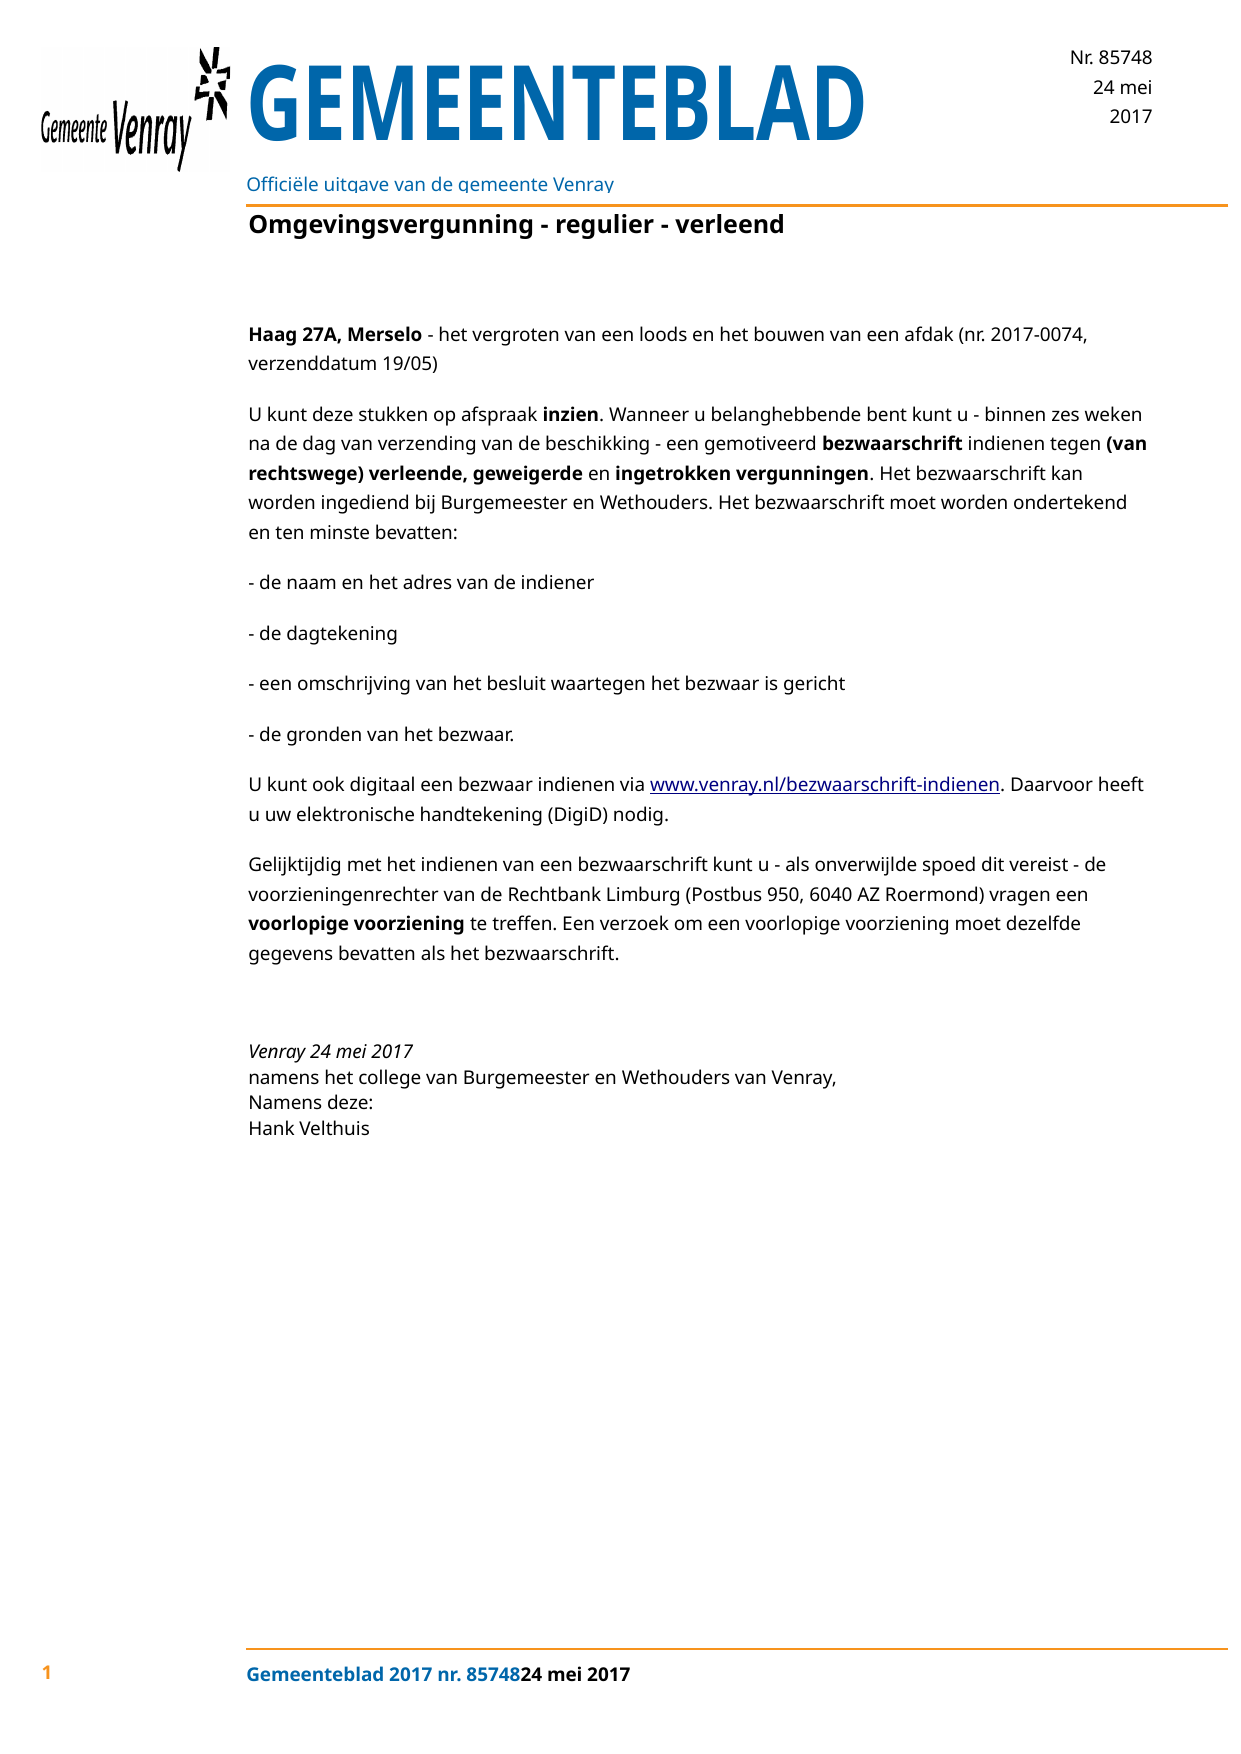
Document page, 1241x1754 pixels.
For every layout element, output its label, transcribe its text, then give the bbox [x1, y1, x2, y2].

text Omgevingsvergunning - regulier - verleend [248, 207, 1152, 241]
text namens het college van Burgemeester en Wethouders van Venray, [248, 1064, 1152, 1089]
text - een omschrijving van het besluit waartegen het bezwaar is gericht [248, 670, 1152, 696]
text Gelijktijdig met het indienen van een bezwaarschrift kunt u - als onverwijlde spoed dit vereist - de voorzieningenrechter van de Rechtbank Limburg (Postbus 950, 6040 AZ Roermond) vragen een voorlopige voorziening te treffen. Een verzoek om een voorlopige voorziening moet dezelfde gegevens bevatten als het bezwaarschrift. [248, 851, 1152, 966]
text Venray 24 mei 2017 [248, 1038, 1152, 1064]
text Namens deze: [248, 1089, 1152, 1115]
text U kunt deze stukken op afspraak inzien. Wanneer u belanghebbende bent kunt u - binnen zes weken na de dag van verzending van de beschikking - een gemotiveerd bezwaarschrift indienen tegen (van rechtswege) verleende, geweigerde en ingetrokken vergunningen. Het bezwaarschrift kan worden ingediend bij Burgemeester en Wethouders. Het bezwaarschrift moet worden ondertekend en ten minste bevatten: [248, 401, 1152, 545]
text Hank Velthuis [248, 1115, 1152, 1141]
text Haag 27A, Merselo - het vergroten van een loods en het bouwen van een afdak (nr. 2017-0074, verzenddatum 19/05) [248, 321, 1152, 376]
picture [41, 47, 231, 172]
text - de gronden van het bezwaar. [248, 721, 1152, 746]
text - de naam en het adres van de indiener [248, 569, 1152, 595]
text U kunt ook digitaal een bezwaar indienen via www.venray.nl/bezwaarschrift-indienen. Daarvoor heeft u uw elektronische handtekening (DigiD) nodig. [248, 771, 1152, 826]
text - de dagtekening [248, 620, 1152, 646]
